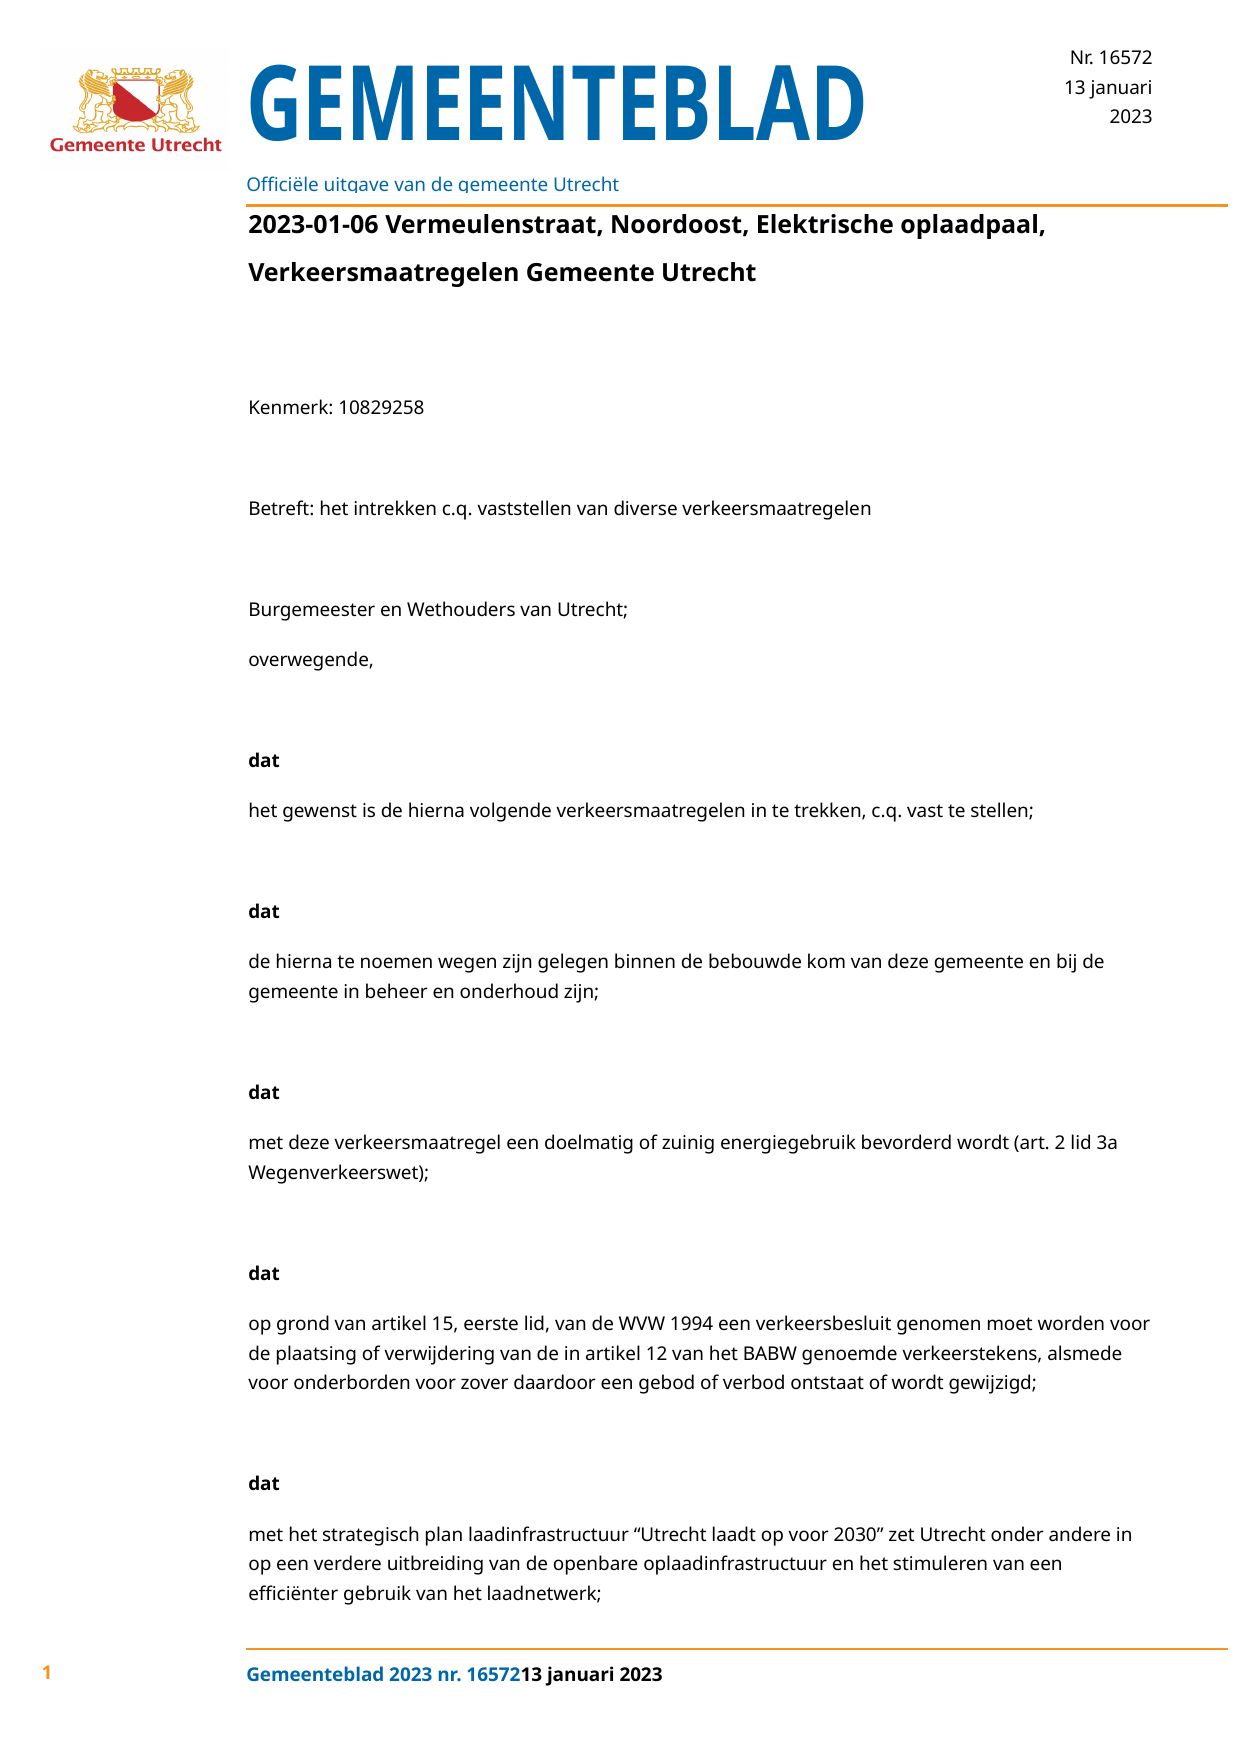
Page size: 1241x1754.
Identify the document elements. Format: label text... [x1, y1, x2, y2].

text overwegende, [248, 646, 1152, 672]
text Kenmerk: 10829258 [248, 394, 1152, 420]
text met het strategisch plan laadinfrastructuur “Utrecht laadt op voor 2030” zet Utrecht onder andere in op een verdere uitbreiding van de openbare oplaadinfrastructuur en het stimuleren van een efficiënter gebruik van het laadnetwerk; [248, 1521, 1152, 1606]
text dat [248, 1079, 1152, 1105]
text dat [248, 747, 1152, 773]
text Betreft: het intrekken c.q. vaststellen van diverse verkeersmaatregelen [248, 495, 1152, 521]
text de hierna te noemen wegen zijn gelegen binnen de bebouwde kom van deze gemeente en bij de gemeente in beheer en onderhoud zijn; [248, 949, 1152, 1004]
text Burgemeester en Wethouders van Utrecht; [248, 596, 1152, 621]
picture [41, 47, 231, 172]
text 2023-01-06 Vermeulenstraat, Noordoost, Elektrische oplaadpaal, Verkeersmaatregelen Gemeente Utrecht [248, 207, 1152, 288]
text met deze verkeersmaatregel een doelmatig of zuinig energiegebruik bevorderd wordt (art. 2 lid 3a Wegenverkeerswet); [248, 1129, 1152, 1185]
text dat [248, 1260, 1152, 1286]
text op grond van artikel 15, eerste lid, van de WVW 1994 een verkeersbesluit genomen moet worden voor de plaatsing of verwijdering van de in artikel 12 van het BABW genoemde verkeerstekens, alsmede voor onderborden voor zover daardoor een gebod of verbod ontstaat of wordt gewijzigd; [248, 1310, 1152, 1395]
text dat [248, 1470, 1152, 1496]
text het gewenst is de hierna volgende verkeersmaatregelen in te trekken, c.q. vast te stellen; [248, 797, 1152, 823]
text dat [248, 898, 1152, 924]
